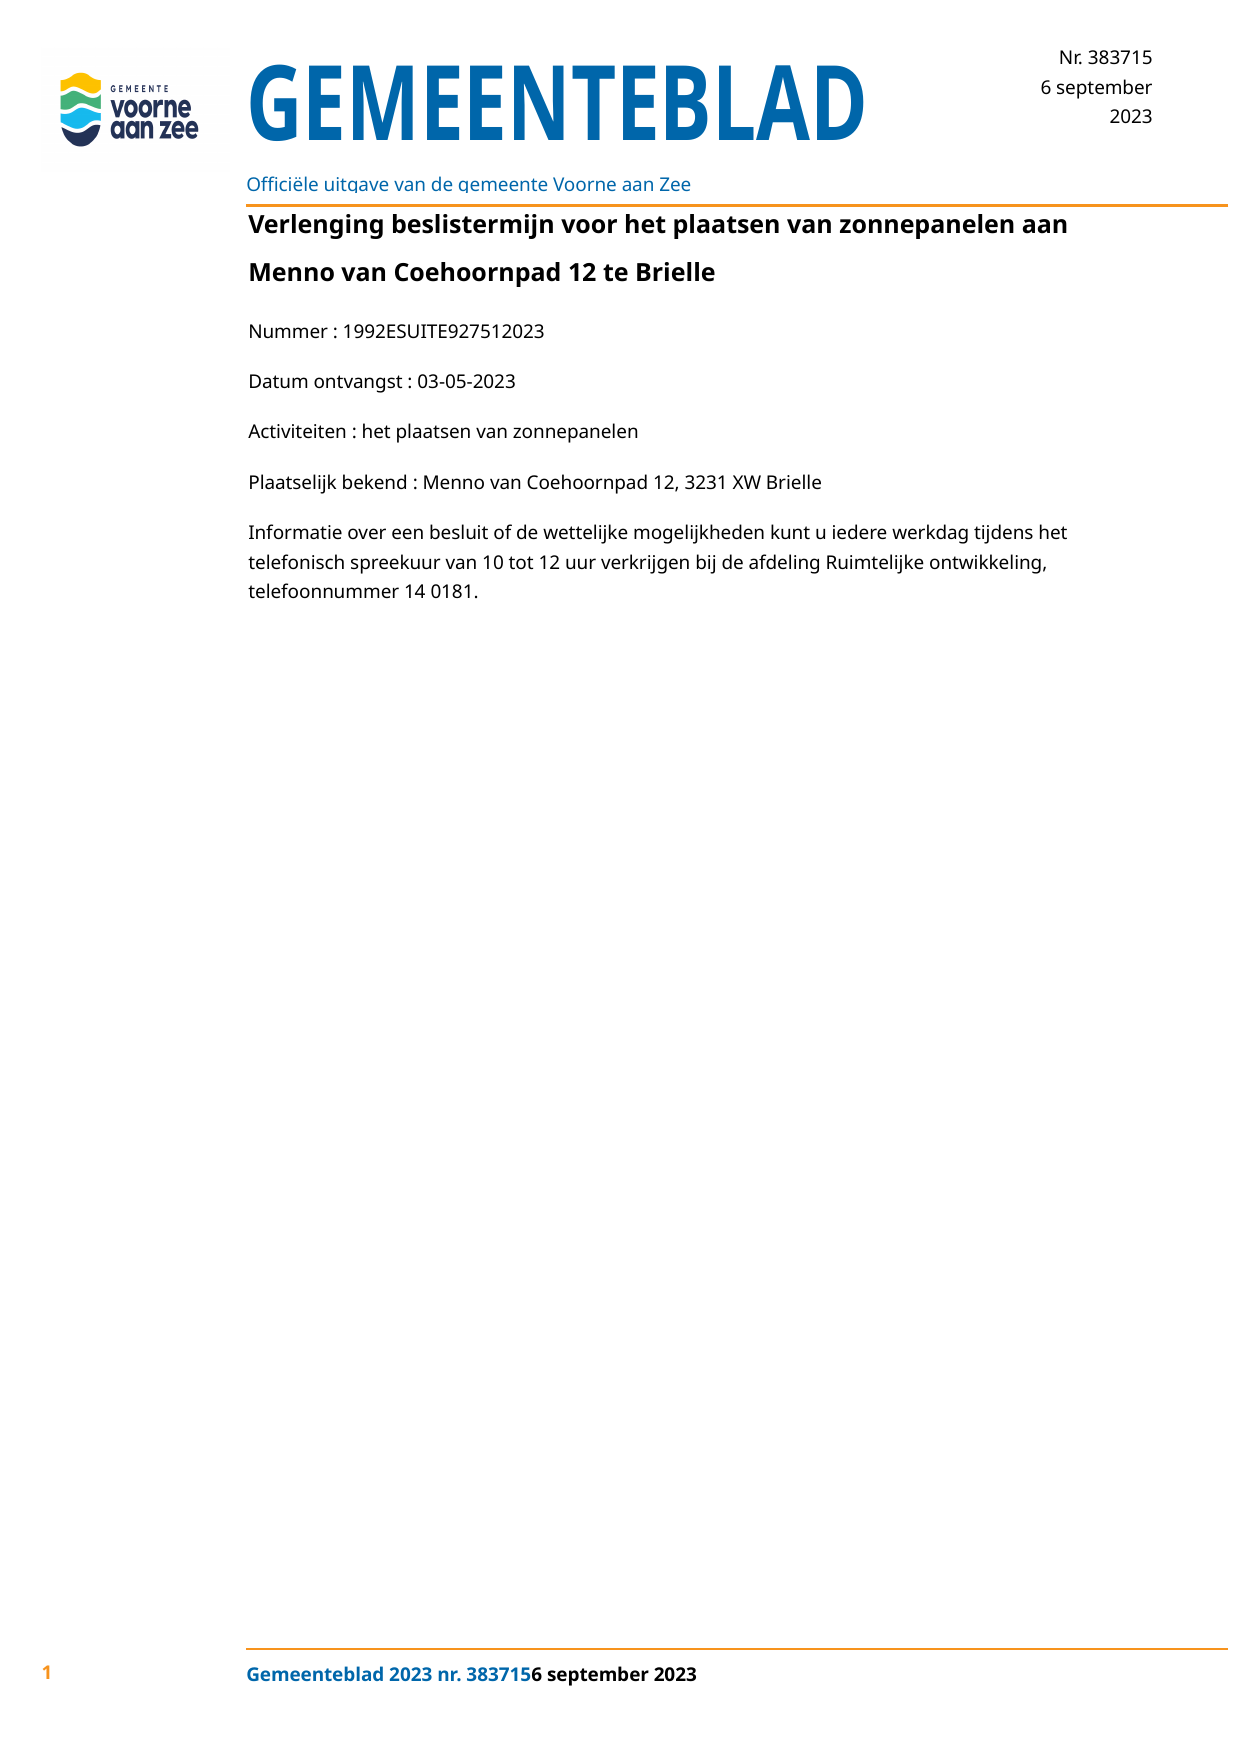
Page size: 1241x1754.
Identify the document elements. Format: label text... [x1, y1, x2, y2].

text Verlenging beslistermijn voor het plaatsen van zonnepanelen aan Menno van Coehoornpad 12 te Brielle [248, 207, 1152, 288]
text Informatie over een besluit of de wettelijke mogelijkheden kunt u iedere werkdag tijdens het telefonisch spreekuur van 10 tot 12 uur verkrijgen bij de afdeling Ruimtelijke ontwikkeling, telefoonnummer 14 0181. [248, 519, 1152, 604]
text Activiteiten : het plaatsen van zonnepanelen [248, 419, 1152, 444]
picture [41, 47, 231, 172]
text Nummer : 1992ESUITE927512023 [248, 318, 1152, 344]
text Plaatselijk bekend : Menno van Coehoornpad 12, 3231 XW Brielle [248, 469, 1152, 495]
text Datum ontvangst : 03-05-2023 [248, 368, 1152, 394]
